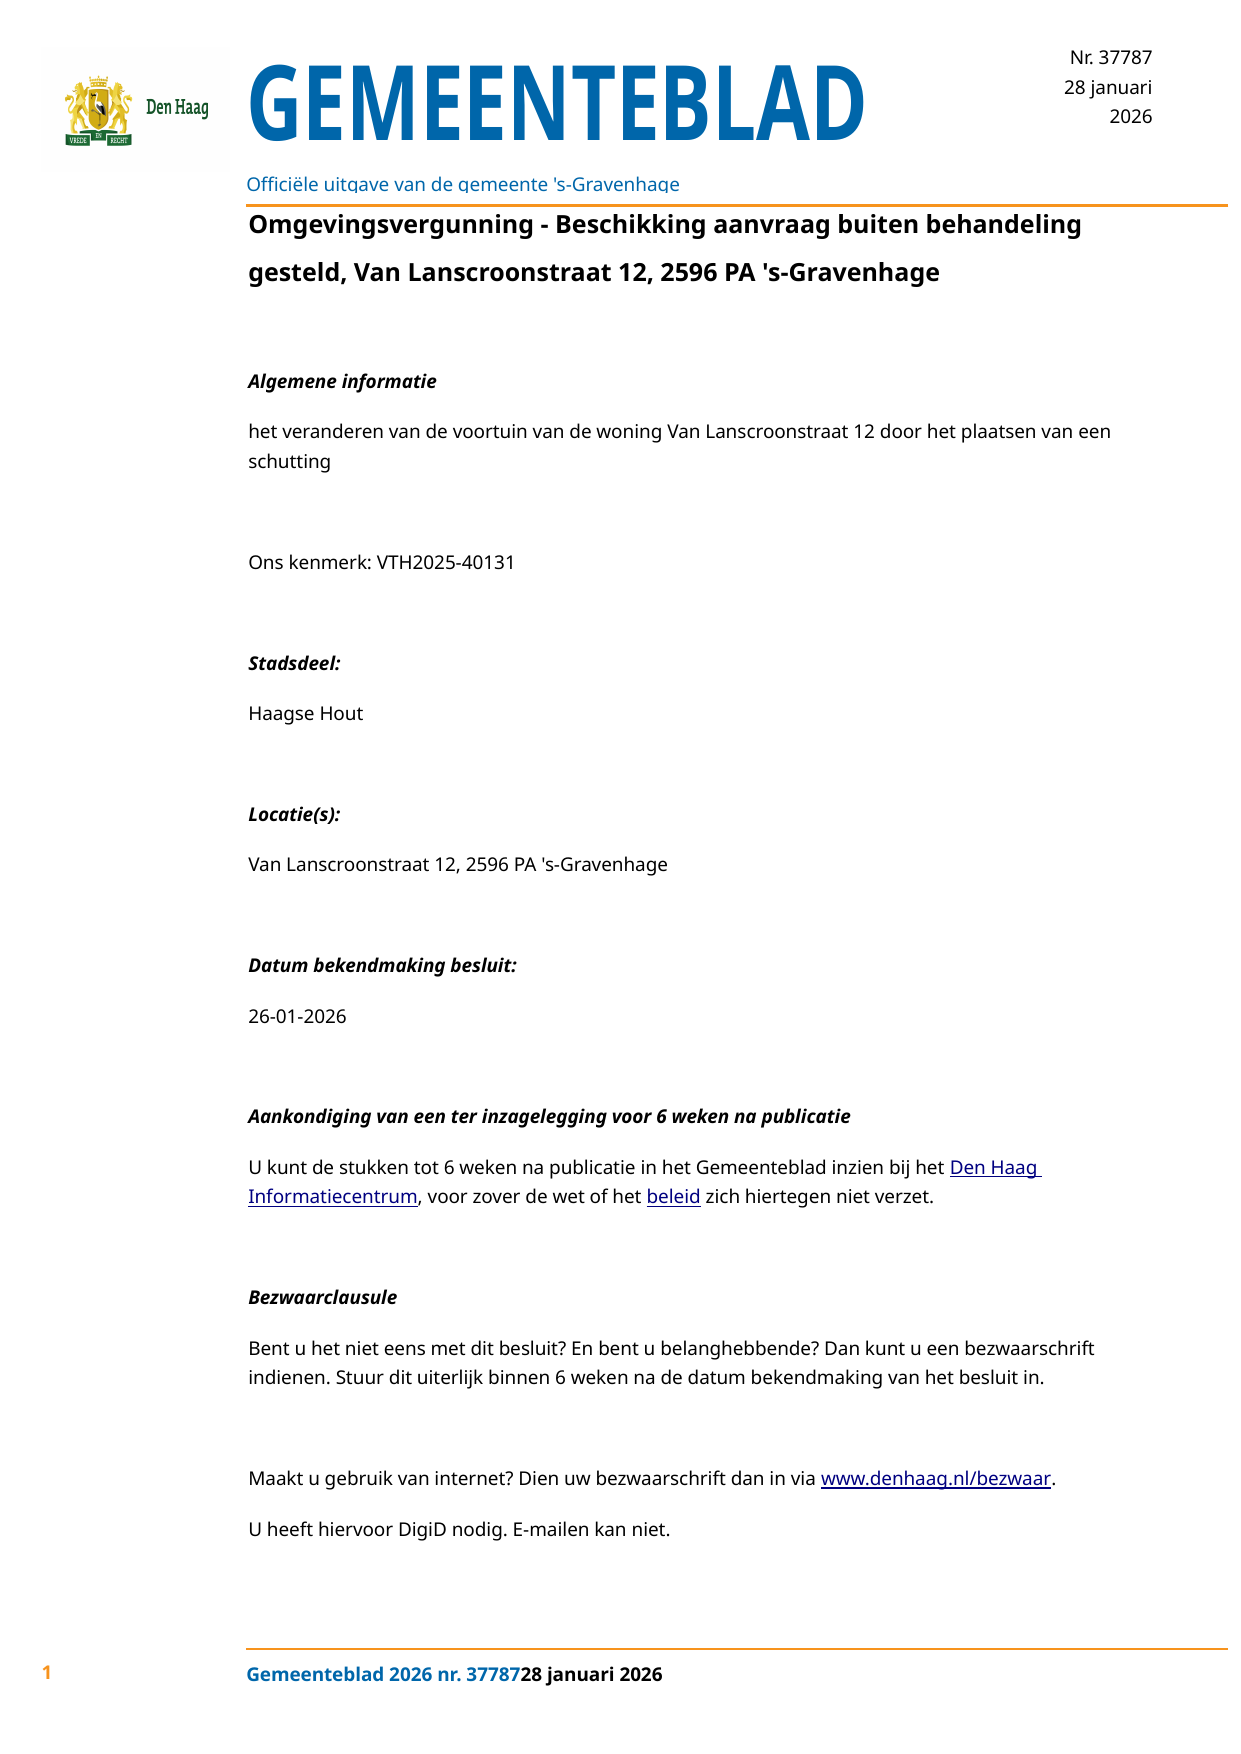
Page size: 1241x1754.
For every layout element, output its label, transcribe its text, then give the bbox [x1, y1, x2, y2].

text 26-01-2026 [248, 1003, 1152, 1029]
text Locatie(s): [248, 801, 1152, 827]
text Aankondiging van een ter inzagelegging voor 6 weken na publicatie [248, 1104, 1152, 1129]
text Stadsdeel: [248, 650, 1152, 676]
text Van Lanscroonstraat 12, 2596 PA 's-Gravenhage [248, 852, 1152, 877]
text Omgevingsvergunning - Beschikking aanvraag buiten behandeling gesteld, Van Lanscroonstraat 12, 2596 PA 's-Gravenhage [248, 207, 1152, 288]
picture [41, 47, 231, 172]
text Ons kenmerk: VTH2025-40131 [248, 549, 1152, 575]
text U heeft hiervoor DigiD nodig. E-mailen kan niet. [248, 1516, 1152, 1542]
text Haagse Hout [248, 700, 1152, 726]
text het veranderen van de voortuin van de woning Van Lanscroonstraat 12 door het plaatsen van een schutting [248, 419, 1152, 474]
text Bent u het niet eens met dit besluit? En bent u belanghebbende? Dan kunt u een bezwaarschrift indienen. Stuur dit uiterlijk binnen 6 weken na de datum bekendmaking van het besluit in. [248, 1335, 1152, 1390]
text Datum bekendmaking besluit: [248, 952, 1152, 978]
text Bezwaarclausule [248, 1284, 1152, 1310]
text Algemene informatie [248, 368, 1152, 394]
text Maakt u gebruik van internet? Dien uw bezwaarschrift dan in via www.denhaag.nl/bezwaar. [248, 1465, 1152, 1491]
text U kunt de stukken tot 6 weken na publicatie in het Gemeenteblad inzien bij het Den Haag Informatiecentrum, voor zover de wet of het beleid zich hiertegen niet verzet. [248, 1154, 1152, 1209]
